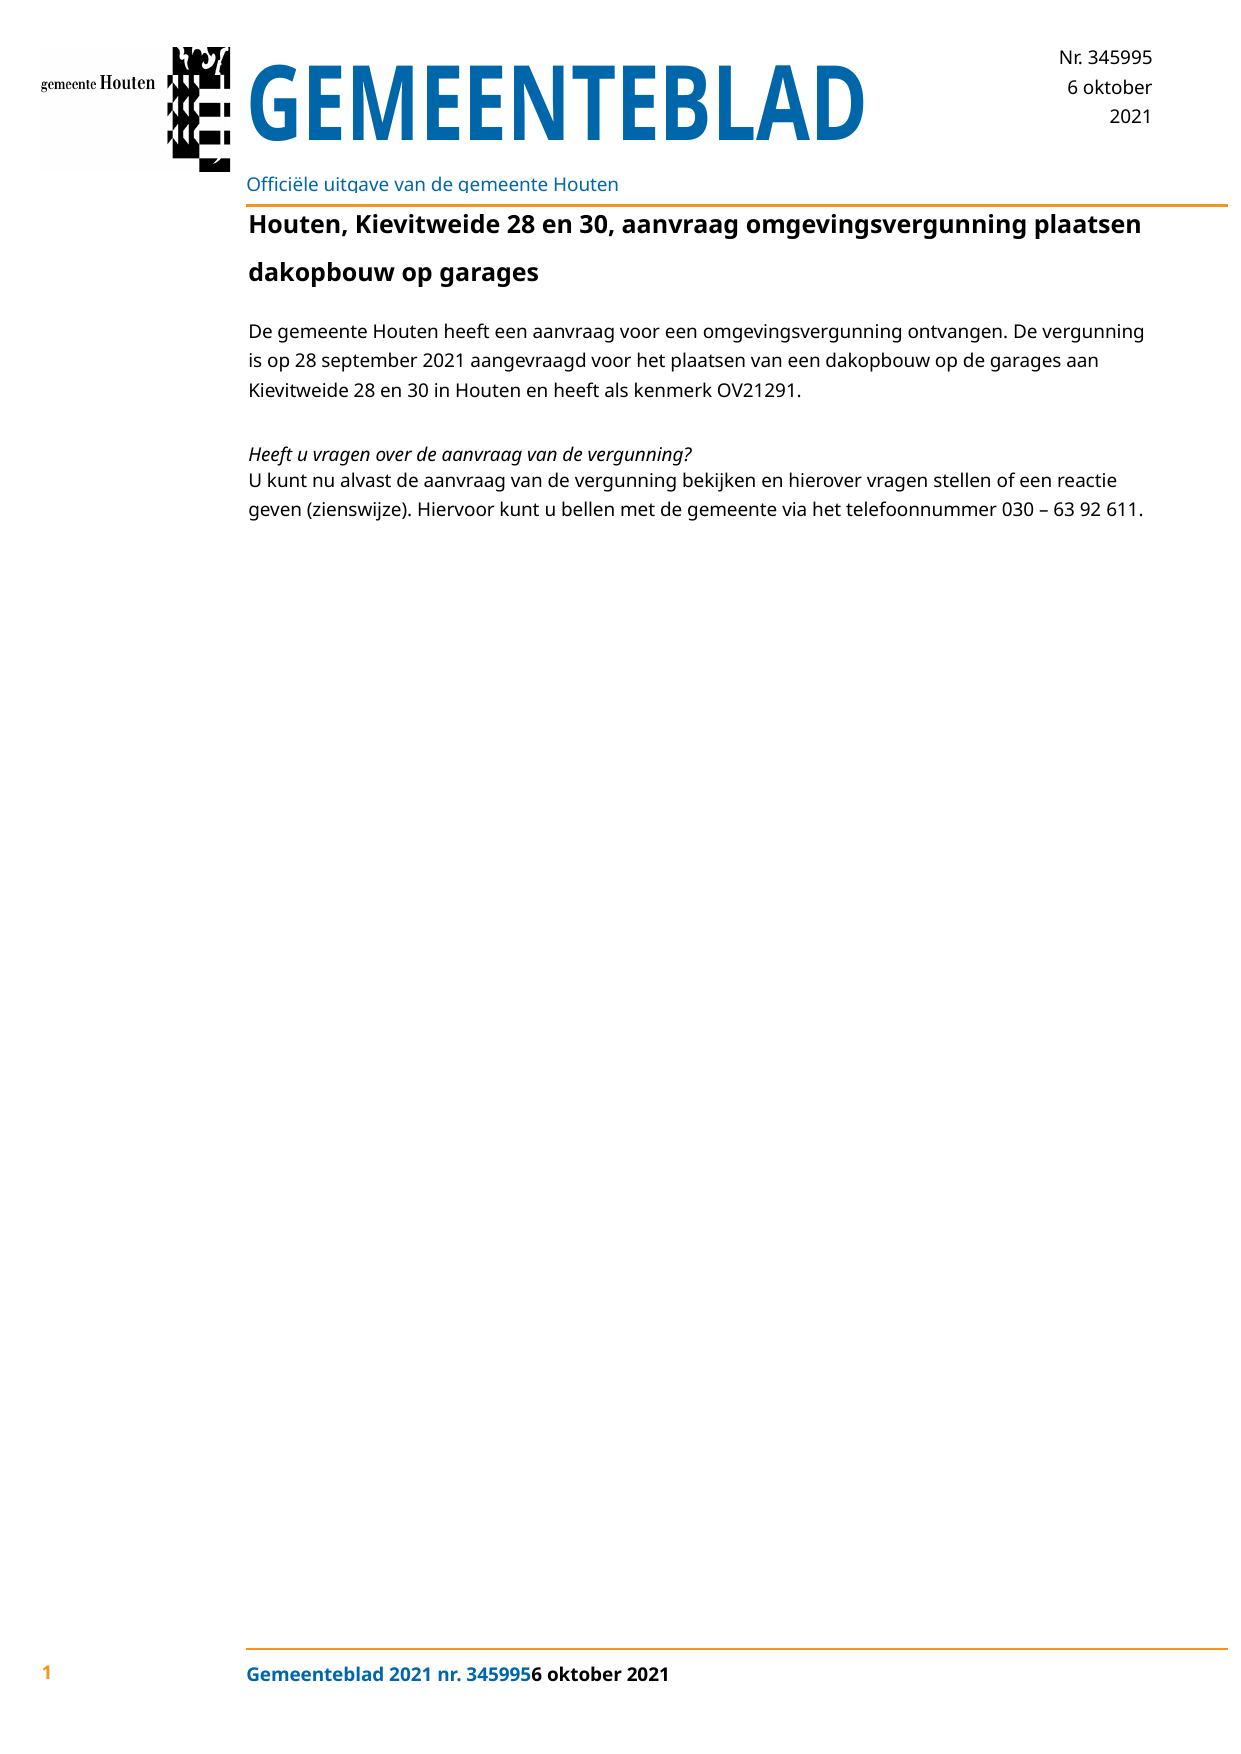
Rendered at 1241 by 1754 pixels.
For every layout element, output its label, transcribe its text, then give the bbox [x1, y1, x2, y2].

text De gemeente Houten heeft een aanvraag voor een omgevingsvergunning ontvangen. De vergunning is op 28 september 2021 aangevraagd voor het plaatsen van een dakopbouw op de garages aan Kievitweide 28 en 30 in Houten en heeft als kenmerk OV21291. [248, 318, 1152, 403]
text Heeft u vragen over de aanvraag van de vergunning? [248, 441, 1152, 467]
text Houten, Kievitweide 28 en 30, aanvraag omgevingsvergunning plaatsen dakopbouw op garages [248, 207, 1152, 288]
text U kunt nu alvast de aanvraag van de vergunning bekijken en hierover vragen stellen of een reactie geven (zienswijze). Hiervoor kunt u bellen met de gemeente via het telefoonnummer 030 – 63 92 611. [248, 467, 1152, 522]
picture [41, 47, 231, 172]
